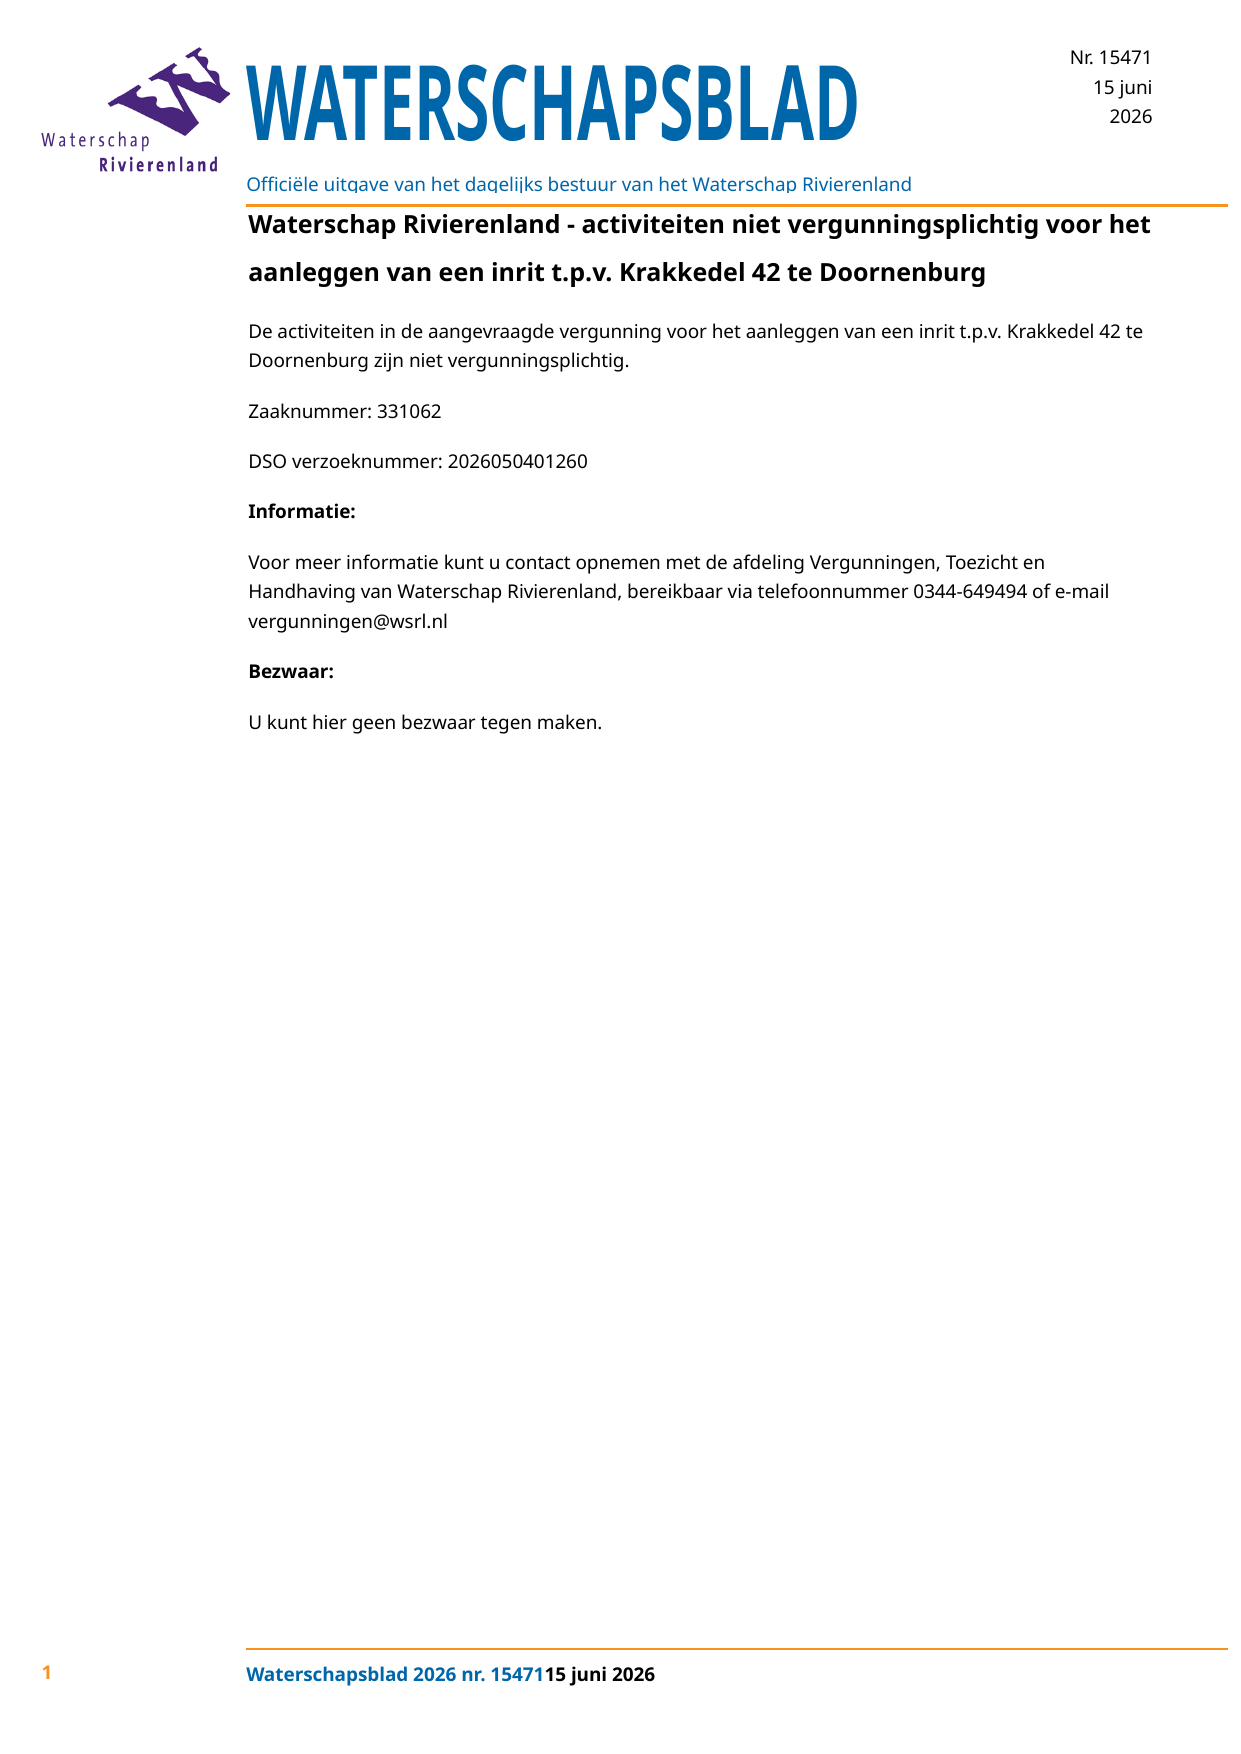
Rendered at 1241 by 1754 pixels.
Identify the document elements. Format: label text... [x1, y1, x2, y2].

text U kunt hier geen bezwaar tegen maken. [248, 709, 1152, 735]
picture [41, 47, 231, 172]
text DSO verzoeknummer: 2026050401260 [248, 448, 1152, 474]
text Voor meer informatie kunt u contact opnemen met de afdeling Vergunningen, Toezicht en Handhaving van Waterschap Rivierenland, bereikbaar via telefoonnummer 0344-649494 of e-mail vergunningen@wsrl.nl [248, 549, 1152, 634]
text De activiteiten in de aangevraagde vergunning voor het aanleggen van een inrit t.p.v. Krakkedel 42 te Doornenburg zijn niet vergunningsplichtig. [248, 318, 1152, 373]
text Waterschap Rivierenland - activiteiten niet vergunningsplichtig voor het aanleggen van een inrit t.p.v. Krakkedel 42 te Doornenburg [248, 207, 1152, 288]
text Zaaknummer: 331062 [248, 398, 1152, 424]
text Bezwaar: [248, 659, 1152, 684]
text Informatie: [248, 499, 1152, 524]
